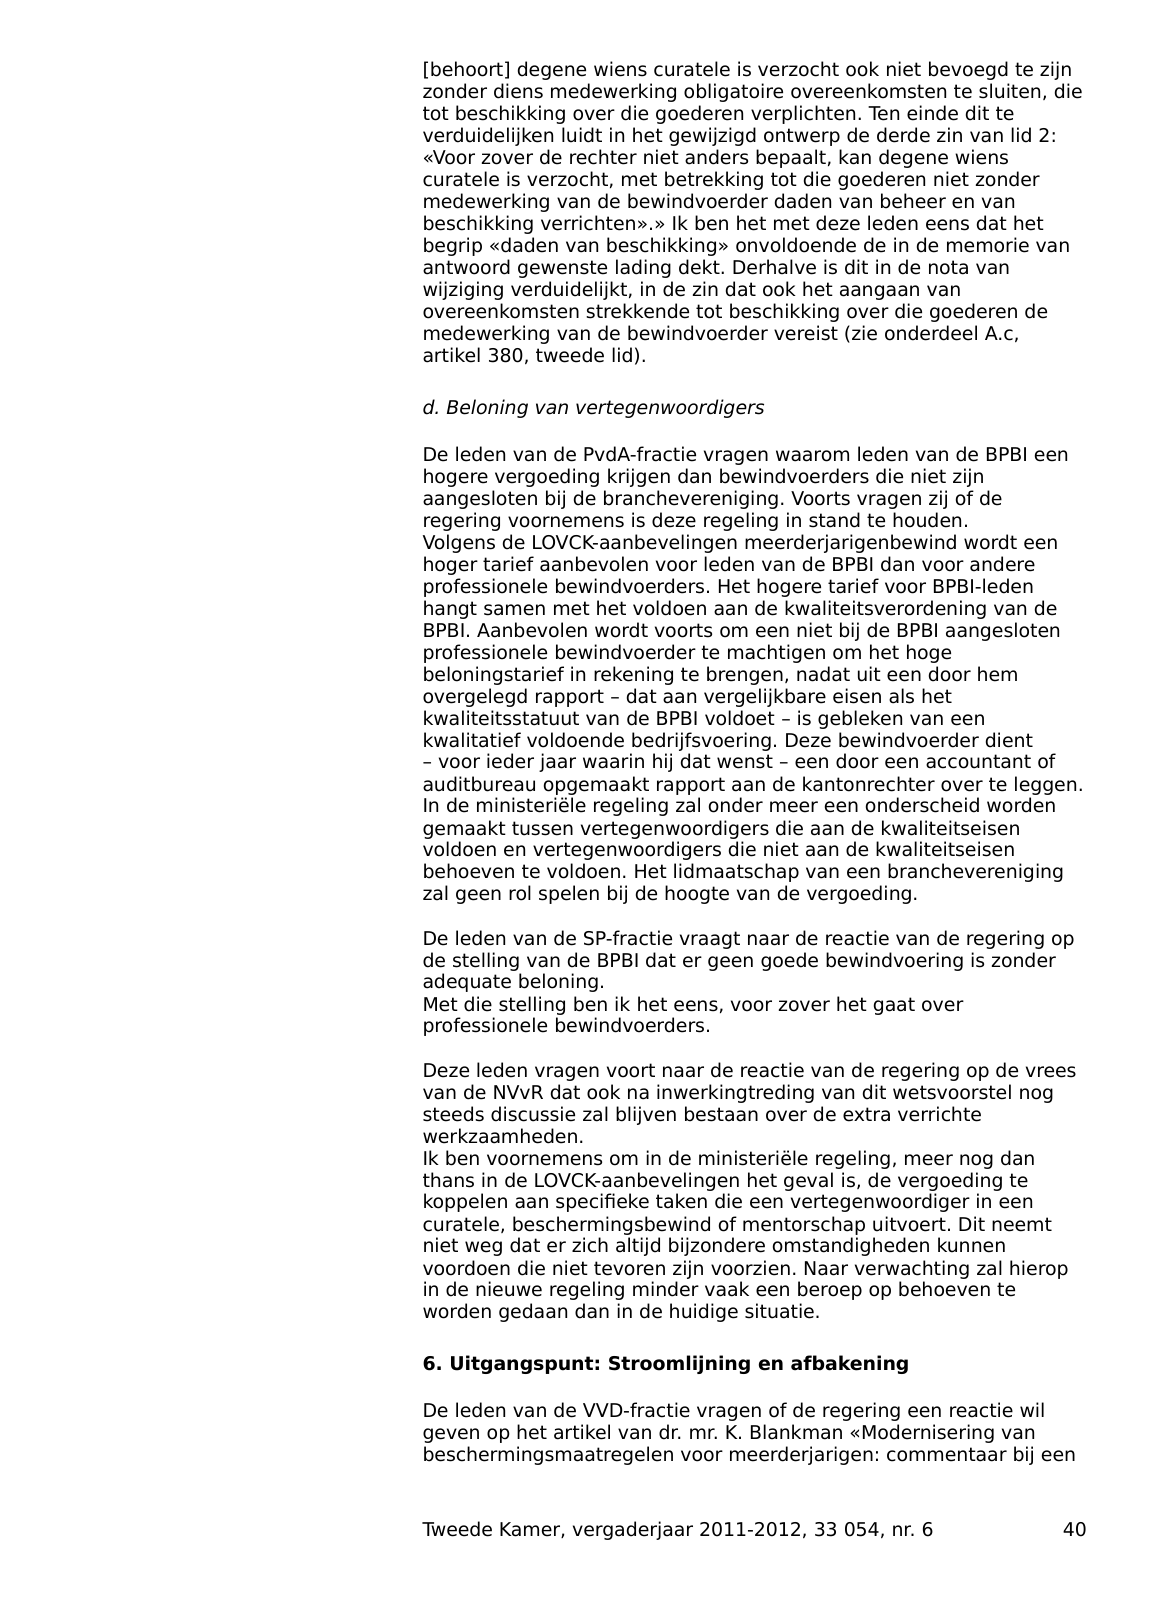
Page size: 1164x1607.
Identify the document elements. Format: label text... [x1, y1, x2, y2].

text De leden van de PvdA-fractie vragen waarom leden van de BPBI een hogere vergoeding krijgen dan bewindvoerders die niet zijn aangesloten bij de branchevereniging. Voorts vragen zij of de regering voornemens is deze regeling in stand te houden. [422, 444, 1087, 532]
text De leden van de SP-fractie vraagt naar de reactie van de regering op de stelling van de BPBI dat er geen goede bewindvoering is zonder adequate beloning. [422, 927, 1087, 993]
text De leden van de VVD-fractie vragen of de regering een reactie wil geven op het artikel van dr. mr. K. Blankman «Modernisering van beschermingsmaatregelen voor meerderjarigen: commentaar bij een [422, 1400, 1087, 1466]
text Volgens de LOVCK-aanbevelingen meerderjarigenbewind wordt een hoger tarief aanbevolen voor leden van de BPBI dan voor andere professionele bewindvoerders. Het hogere tarief voor BPBI-leden hangt samen met het voldoen aan de kwaliteitsverordening van de BPBI. Aanbevolen wordt voorts om een niet bij de BPBI aangesloten professionele bewindvoerder te machtigen om het hoge beloningstarief in rekening te brengen, nadat uit een door hem overgelegd rapport – dat aan vergelijkbare eisen als het kwaliteitsstatuut van de BPBI voldoet – is gebleken van een kwalitatief voldoende bedrijfsvoering. Deze bewindvoerder dient – voor ieder jaar waarin hij dat wenst – een door een accountant of auditbureau opgemaakt rapport aan de kantonrechter over te leggen. In de ministeriële regeling zal onder meer een onderscheid worden gemaakt tussen vertegenwoordigers die aan de kwaliteitseisen voldoen en vertegenwoordigers die niet aan de kwaliteitseisen behoeven te voldoen. Het lidmaatschap van een branchevereniging zal geen rol spelen bij de hoogte van de vergoeding. [422, 532, 1087, 905]
text [behoort] degene wiens curatele is verzocht ook niet bevoegd te zijn zonder diens medewerking obligatoire overeenkomsten te sluiten, die tot beschikking over die goederen verplichten. Ten einde dit te verduidelijken luidt in het gewijzigd ontwerp de derde zin van lid 2: «Voor zover de rechter niet anders bepaalt, kan degene wiens curatele is verzocht, met betrekking tot die goederen niet zonder medewerking van de bewindvoerder daden van beheer en van beschikking verrichten».» Ik ben het met deze leden eens dat het begrip «daden van beschikking» onvoldoende de in de memorie van antwoord gewenste lading dekt. Derhalve is dit in de nota van wijziging verduidelijkt, in de zin dat ook het aangaan van overeenkomsten strekkende tot beschikking over die goederen de medewerking van de bewindvoerder vereist (zie onderdeel A.c, artikel 380, tweede lid). [422, 59, 1087, 367]
subtitle 6. Uitgangspunt: Stroomlijning en afbakening [422, 1353, 1087, 1375]
text Met die stelling ben ik het eens, voor zover het gaat over professionele bewindvoerders. [422, 993, 1087, 1037]
text Deze leden vragen voort naar de reactie van de regering op de vrees van de NVvR dat ook na inwerkingtreding van dit wetsvoorstel nog steeds discussie zal blijven bestaan over de extra verrichte werkzaamheden. [422, 1059, 1087, 1147]
text Ik ben voornemens om in de ministeriële regeling, meer nog dan thans in de LOVCK-aanbevelingen het geval is, de vergoeding te koppelen aan specifieke taken die een vertegenwoordiger in een curatele, beschermingsbewind of mentorschap uitvoert. Dit neemt niet weg dat er zich altijd bijzondere omstandigheden kunnen voordoen die niet tevoren zijn voorzien. Naar verwachting zal hierop in de nieuwe regeling minder vaak een beroep op behoeven te worden gedaan dan in de huidige situatie. [422, 1147, 1087, 1323]
subtitle d. Beloning van vertegenwoordigers [422, 397, 1087, 419]
